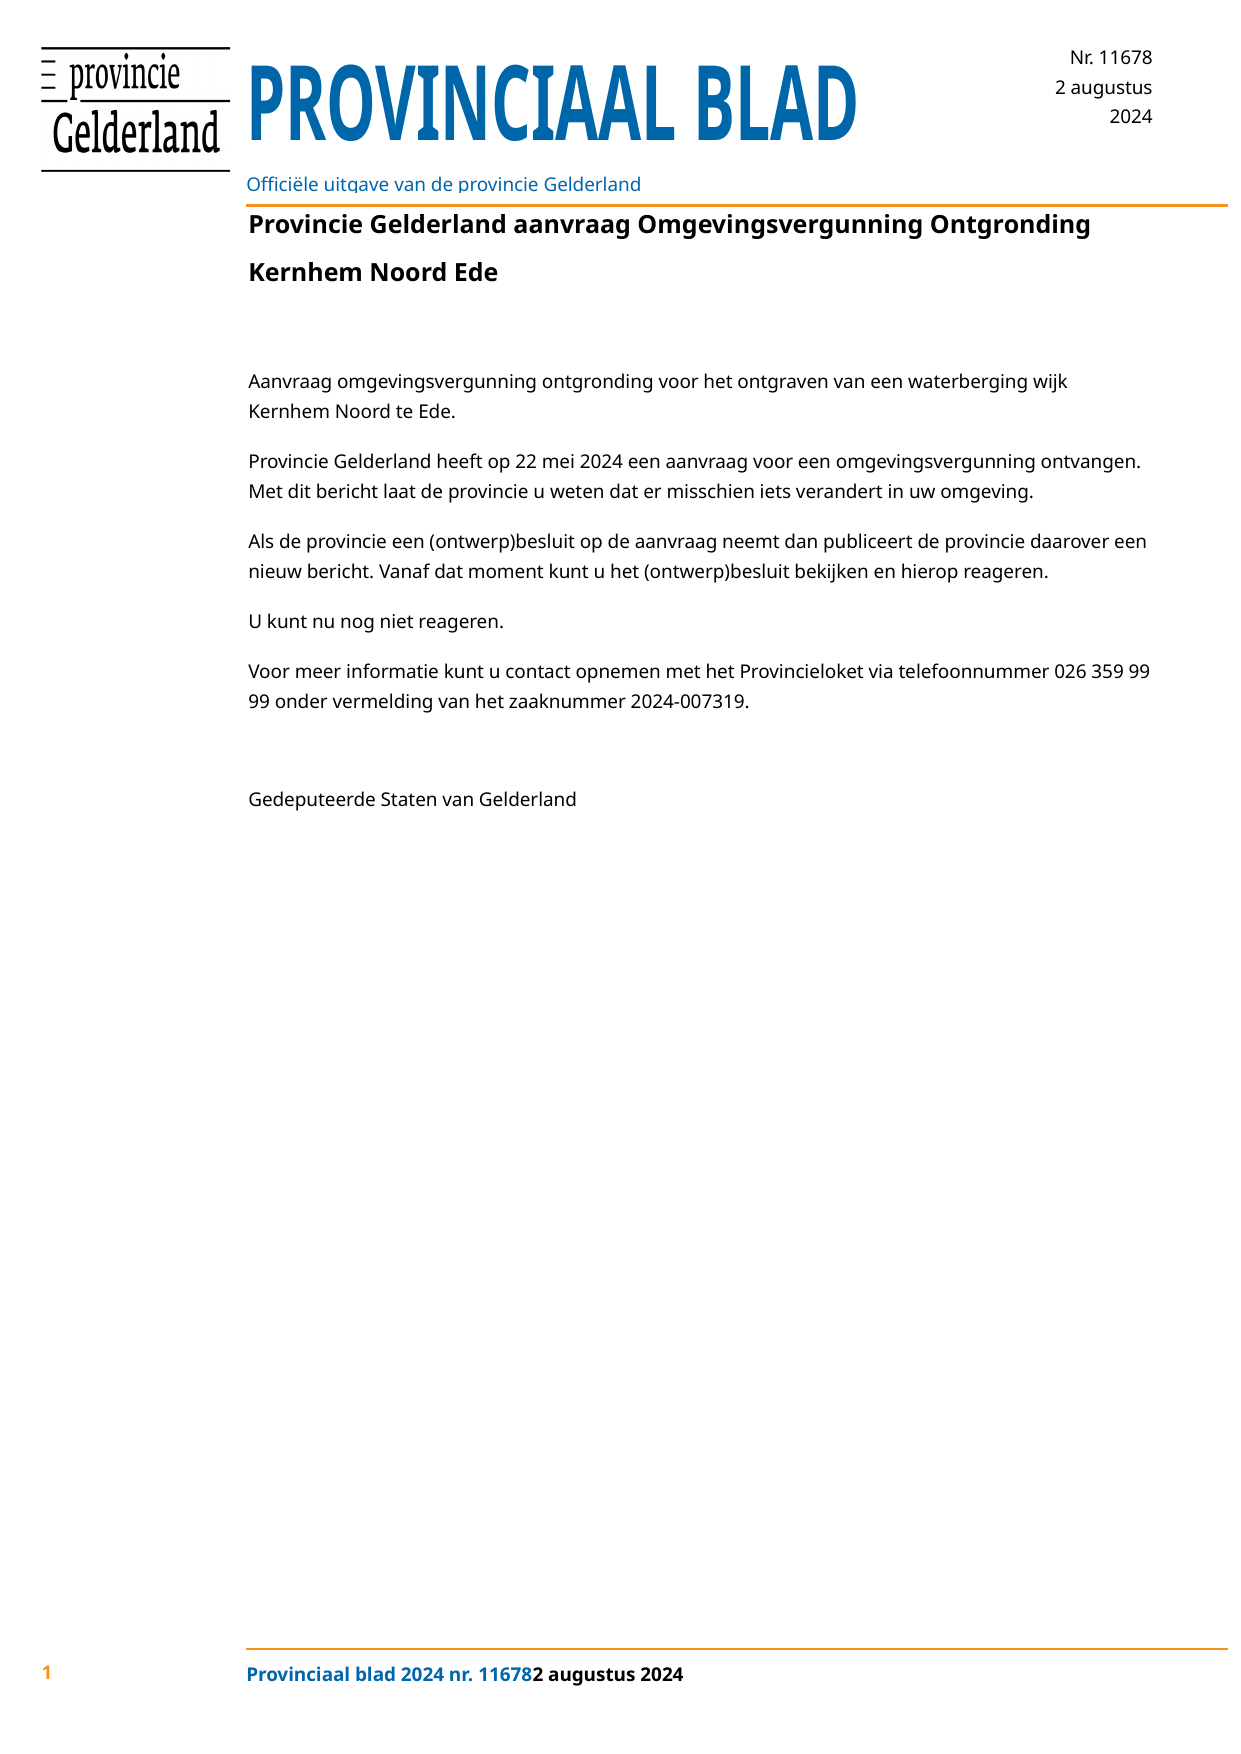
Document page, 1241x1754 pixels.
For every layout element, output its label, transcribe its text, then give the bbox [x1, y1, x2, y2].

text Gedeputeerde Staten van Gelderland [248, 787, 1152, 812]
text Provincie Gelderland heeft op 22 mei 2024 een aanvraag voor een omgevingsvergunning ontvangen. Met dit bericht laat de provincie u weten dat er misschien iets verandert in uw omgeving. [248, 448, 1152, 504]
text Voor meer informatie kunt u contact opnemen met het Provincieloket via telefoonnummer 026 359 99 99 onder vermelding van het zaaknummer 2024-007319. [248, 659, 1152, 714]
picture [41, 47, 231, 172]
text Als de provincie een (ontwerp)besluit op de aanvraag neemt dan publiceert de provincie daarover een nieuw bericht. Vanaf dat moment kunt u het (ontwerp)besluit bekijken en hierop reageren. [248, 528, 1152, 584]
text Provincie Gelderland aanvraag Omgevingsvergunning Ontgronding Kernhem Noord Ede [248, 207, 1152, 288]
text U kunt nu nog niet reageren. [248, 608, 1152, 634]
text Aanvraag omgevingsvergunning ontgronding voor het ontgraven van een waterberging wijk Kernhem Noord te Ede. [248, 368, 1152, 424]
